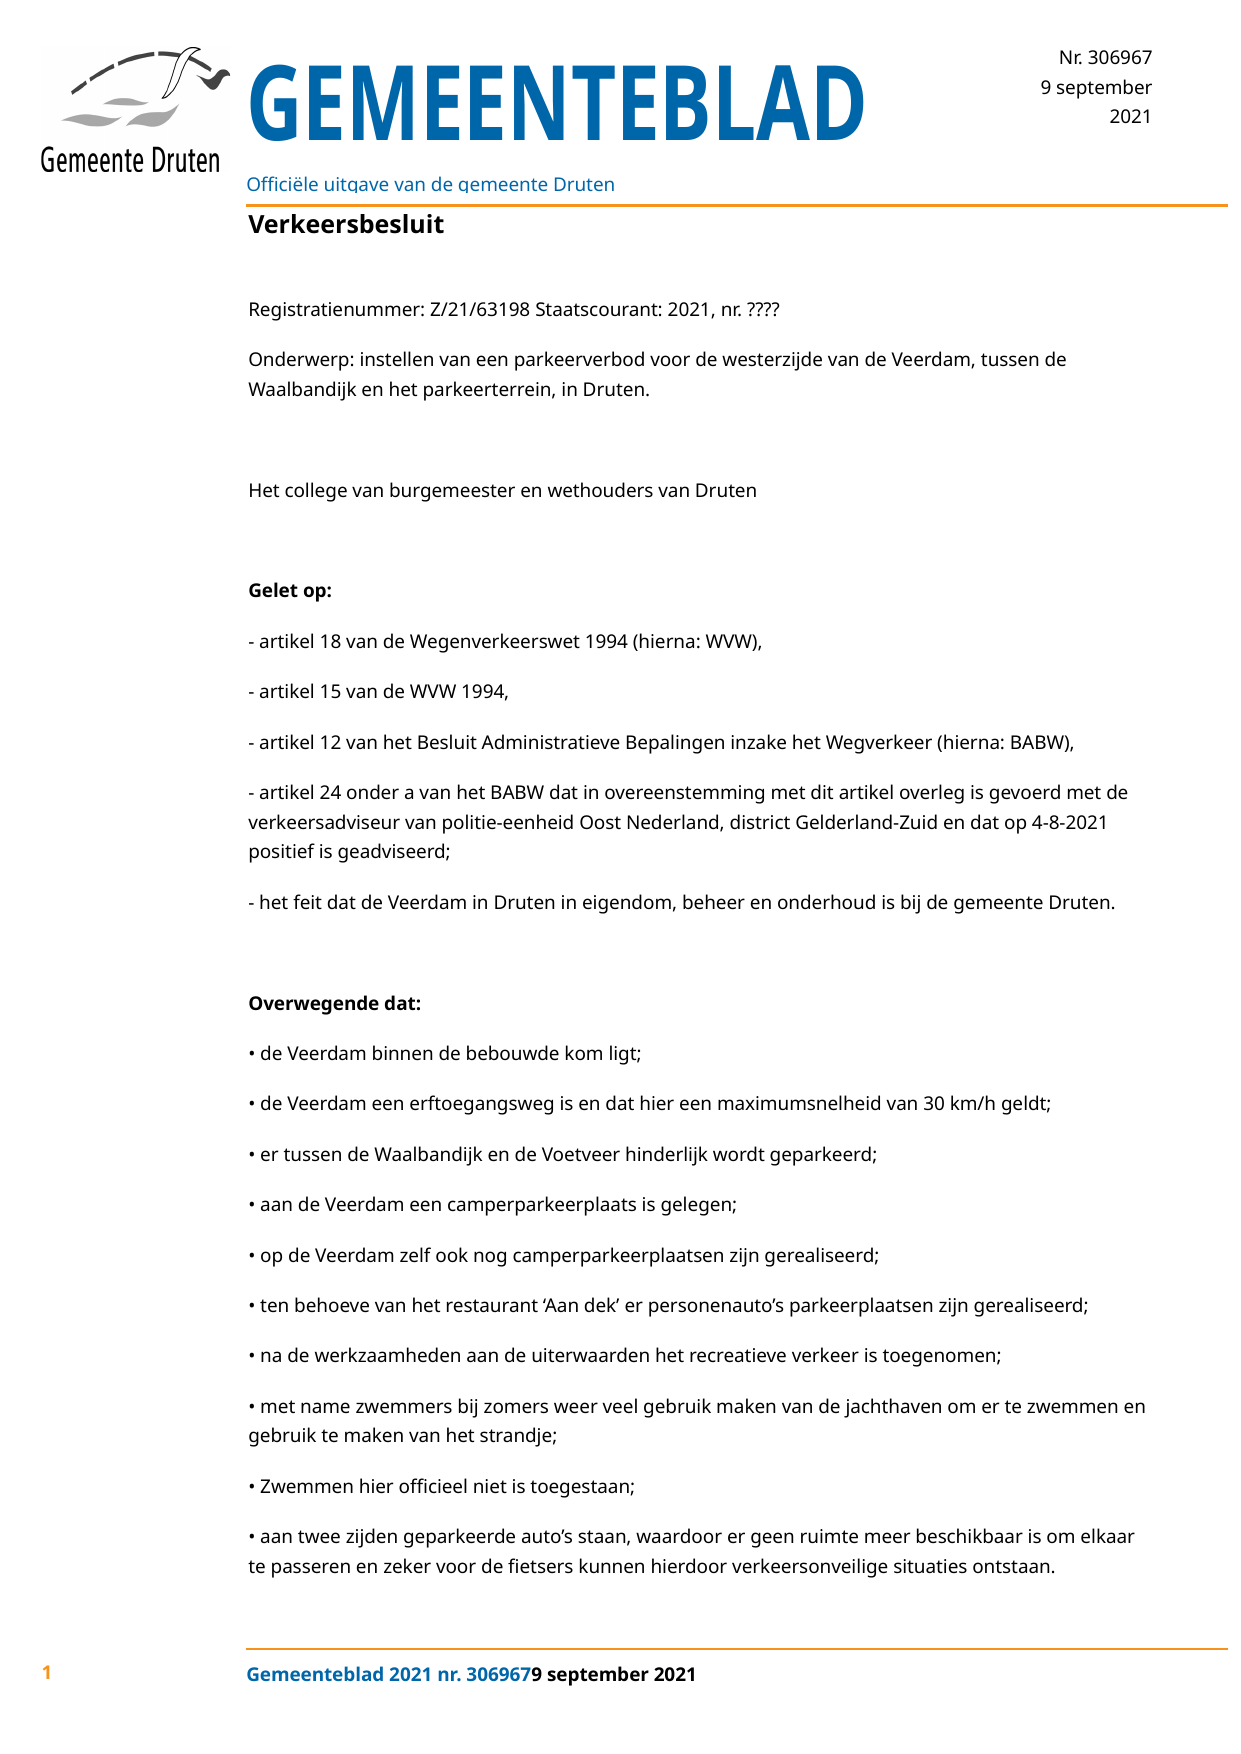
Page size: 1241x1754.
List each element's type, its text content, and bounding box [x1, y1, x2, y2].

text • de Veerdam een erftoegangsweg is en dat hier een maximumsnelheid van 30 km/h geldt; [248, 1091, 1152, 1116]
text - artikel 18 van de Wegenverkeerswet 1994 (hierna: WVW), [248, 628, 1152, 654]
text - artikel 24 onder a van het BABW dat in overeenstemming met dit artikel overleg is gevoerd met de verkeersadviseur van politie-eenheid Oost Nederland, district Gelderland-Zuid en dat op 4-8-2021 positief is geadviseerd; [248, 779, 1152, 864]
text • na de werkzaamheden aan de uiterwaarden het recreatieve verkeer is toegenomen; [248, 1343, 1152, 1368]
text Gelet op: [248, 578, 1152, 603]
text • op de Veerdam zelf ook nog camperparkeerplaatsen zijn gerealiseerd; [248, 1242, 1152, 1268]
text Registratienummer: Z/21/63198 Staatscourant: 2021, nr. ???? [248, 296, 1152, 322]
text - artikel 12 van het Besluit Administratieve Bepalingen inzake het Wegverkeer (hierna: BABW), [248, 729, 1152, 755]
text • aan twee zijden geparkeerde auto’s staan, waardoor er geen ruimte meer beschikbaar is om elkaar te passeren en zeker voor de fietsers kunnen hierdoor verkeersonveilige situaties ontstaan. [248, 1523, 1152, 1579]
text - artikel 15 van de WVW 1994, [248, 678, 1152, 704]
picture [41, 47, 231, 172]
text Overwegende dat: [248, 990, 1152, 1016]
text • er tussen de Waalbandijk en de Voetveer hinderlijk wordt geparkeerd; [248, 1141, 1152, 1167]
text • de Veerdam binnen de bebouwde kom ligt; [248, 1040, 1152, 1066]
text • met name zwemmers bij zomers weer veel gebruik maken van de jachthaven om er te zwemmen en gebruik te maken van het strandje; [248, 1393, 1152, 1448]
text • ten behoeve van het restaurant ‘Aan dek’ er personenauto’s parkeerplaatsen zijn gerealiseerd; [248, 1292, 1152, 1318]
text Verkeersbesluit [248, 207, 1152, 241]
text • aan de Veerdam een camperparkeerplaats is gelegen; [248, 1191, 1152, 1217]
text Het college van burgemeester en wethouders van Druten [248, 477, 1152, 503]
text • Zwemmen hier officieel niet is toegestaan; [248, 1473, 1152, 1499]
text - het feit dat de Veerdam in Druten in eigendom, beheer en onderhoud is bij de gemeente Druten. [248, 889, 1152, 915]
text Onderwerp: instellen van een parkeerverbod voor de westerzijde van de Veerdam, tussen de Waalbandijk en het parkeerterrein, in Druten. [248, 346, 1152, 402]
